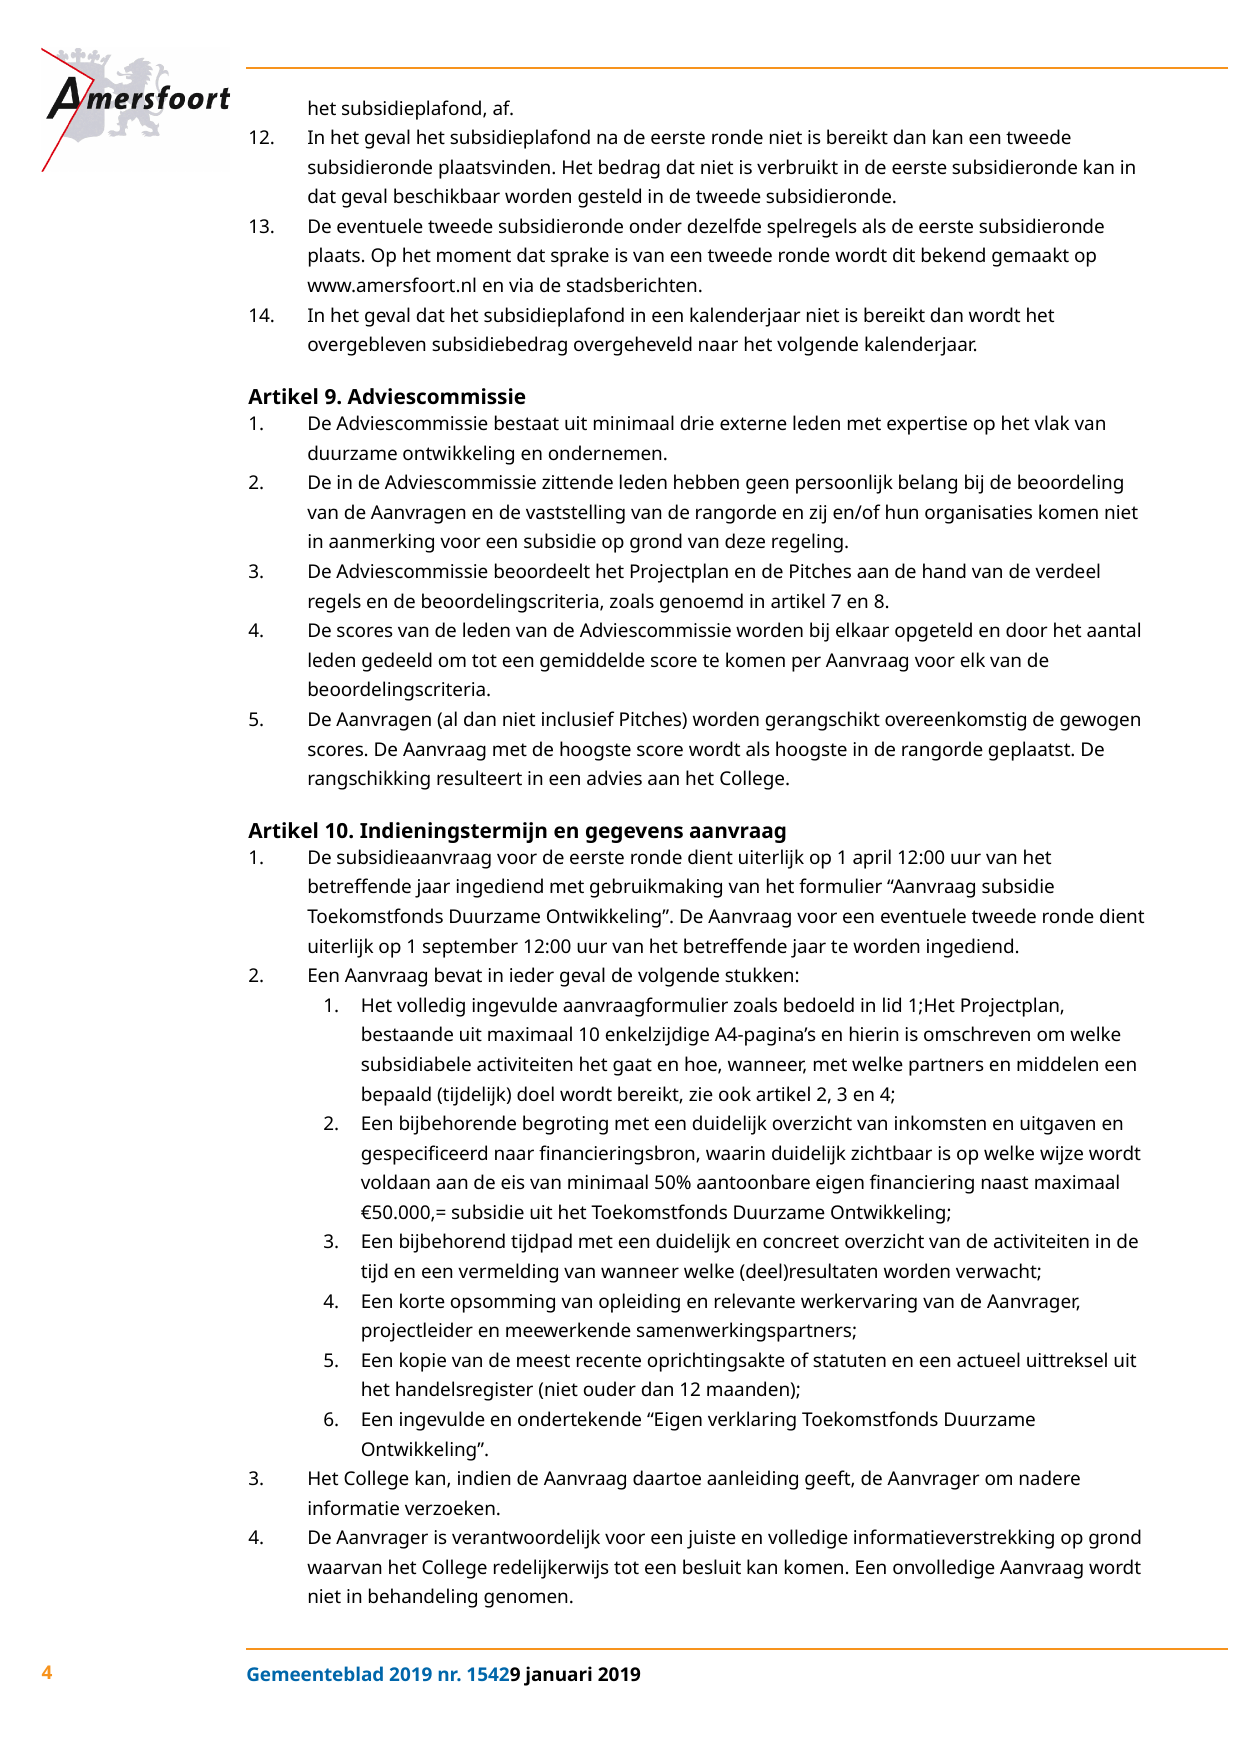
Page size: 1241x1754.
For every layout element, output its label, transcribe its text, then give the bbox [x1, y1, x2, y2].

list In het geval dat het subsidieplafond in een kalenderjaar niet is bereikt dan wordt het overgebleven subsidiebedrag overgeheveld naar het volgende kalenderjaar. [248, 302, 1152, 357]
picture [41, 47, 231, 172]
list De Adviescommissie bestaat uit minimaal drie externe leden met expertise op het vlak van duurzame ontwikkeling en ondernemen. [248, 410, 1152, 466]
list De in de Adviescommissie zittende leden hebben geen persoonlijk belang bij de beoordeling van de Aanvragen en de vaststelling van de rangorde en zij en/of hun organisaties komen niet in aanmerking voor een subsidie op grond van deze regeling. [248, 469, 1152, 554]
list Een Aanvraag bevat in ieder geval de volgende stukken: [248, 962, 1152, 988]
list Het College kan, indien de Aanvraag daartoe aanleiding geeft, de Aanvrager om nadere informatie verzoeken. [248, 1465, 1152, 1521]
list De subsidieaanvraag voor de eerste ronde dient uiterlijk op 1 april 12:00 uur van het betreffende jaar ingediend met gebruikmaking van het formulier “Aanvraag subsidie Toekomstfonds Duurzame Ontwikkeling”. De Aanvraag voor een eventuele tweede ronde dient uiterlijk op 1 september 12:00 uur van het betreffende jaar te worden ingediend. [248, 844, 1152, 959]
list Een ingevulde en ondertekende “Eigen verklaring Toekomstfonds Duurzame Ontwikkeling”. [323, 1406, 1152, 1462]
text Artikel 10. Indieningstermijn en gegevens aanvraag [248, 816, 1152, 844]
list In het geval het subsidieplafond na de eerste ronde niet is bereikt dan kan een tweede subsidieronde plaatsvinden. Het bedrag dat niet is verbruikt in de eerste subsidieronde kan in dat geval beschikbaar worden gesteld in de tweede subsidieronde. [248, 124, 1152, 209]
list Een bijbehorende begroting met een duidelijk overzicht van inkomsten en uitgaven en gespecificeerd naar financieringsbron, waarin duidelijk zichtbaar is op welke wijze wordt voldaan aan de eis van minimaal 50% aantoonbare eigen financiering naast maximaal €50.000,= subsidie uit het Toekomstfonds Duurzame Ontwikkeling; [323, 1110, 1152, 1225]
list Het volledig ingevulde aanvraagformulier zoals bedoeld in lid 1;Het Projectplan, bestaande uit maximaal 10 enkelzijdige A4-pagina’s en hierin is omschreven om welke subsidiabele activiteiten het gaat en hoe, wanneer, met welke partners en middelen een bepaald (tijdelijk) doel wordt bereikt, zie ook artikel 2, 3 en 4; [323, 992, 1152, 1107]
list De Adviescommissie beoordeelt het Projectplan en de Pitches aan de hand van de verdeel regels en de beoordelingscriteria, zoals genoemd in artikel 7 en 8. [248, 558, 1152, 613]
list De eventuele tweede subsidieronde onder dezelfde spelregels als de eerste subsidieronde plaats. Op het moment dat sprake is van een tweede ronde wordt dit bekend gemaakt op www.amersfoort.nl en via de stadsberichten. [248, 213, 1152, 298]
list Een korte opsomming van opleiding en relevante werkervaring van de Aanvrager, projectleider en meewerkende samenwerkingspartners; [323, 1288, 1152, 1343]
list Een kopie van de meest recente oprichtingsakte of statuten en een actueel uittreksel uit het handelsregister (niet ouder dan 12 maanden); [323, 1347, 1152, 1402]
list De Aanvragen (al dan niet inclusief Pitches) worden gerangschikt overeenkomstig de gewogen scores. De Aanvraag met de hoogste score wordt als hoogste in de rangorde geplaatst. De rangschikking resulteert in een advies aan het College. [248, 706, 1152, 791]
text Artikel 9. Adviescommissie [248, 382, 1152, 410]
list Een bijbehorend tijdpad met een duidelijk en concreet overzicht van de activiteiten in de tijd en een vermelding van wanneer welke (deel)resultaten worden verwacht; [323, 1229, 1152, 1284]
list het subsidieplafond, af. [248, 95, 1152, 121]
list De scores van de leden van de Adviescommissie worden bij elkaar opgeteld en door het aantal leden gedeeld om tot een gemiddelde score te komen per Aanvraag voor elk van de beoordelingscriteria. [248, 617, 1152, 702]
list De Aanvrager is verantwoordelijk voor een juiste en volledige informatieverstrekking op grond waarvan het College redelijkerwijs tot een besluit kan komen. Een onvolledige Aanvraag wordt niet in behandeling genomen. [248, 1524, 1152, 1609]
